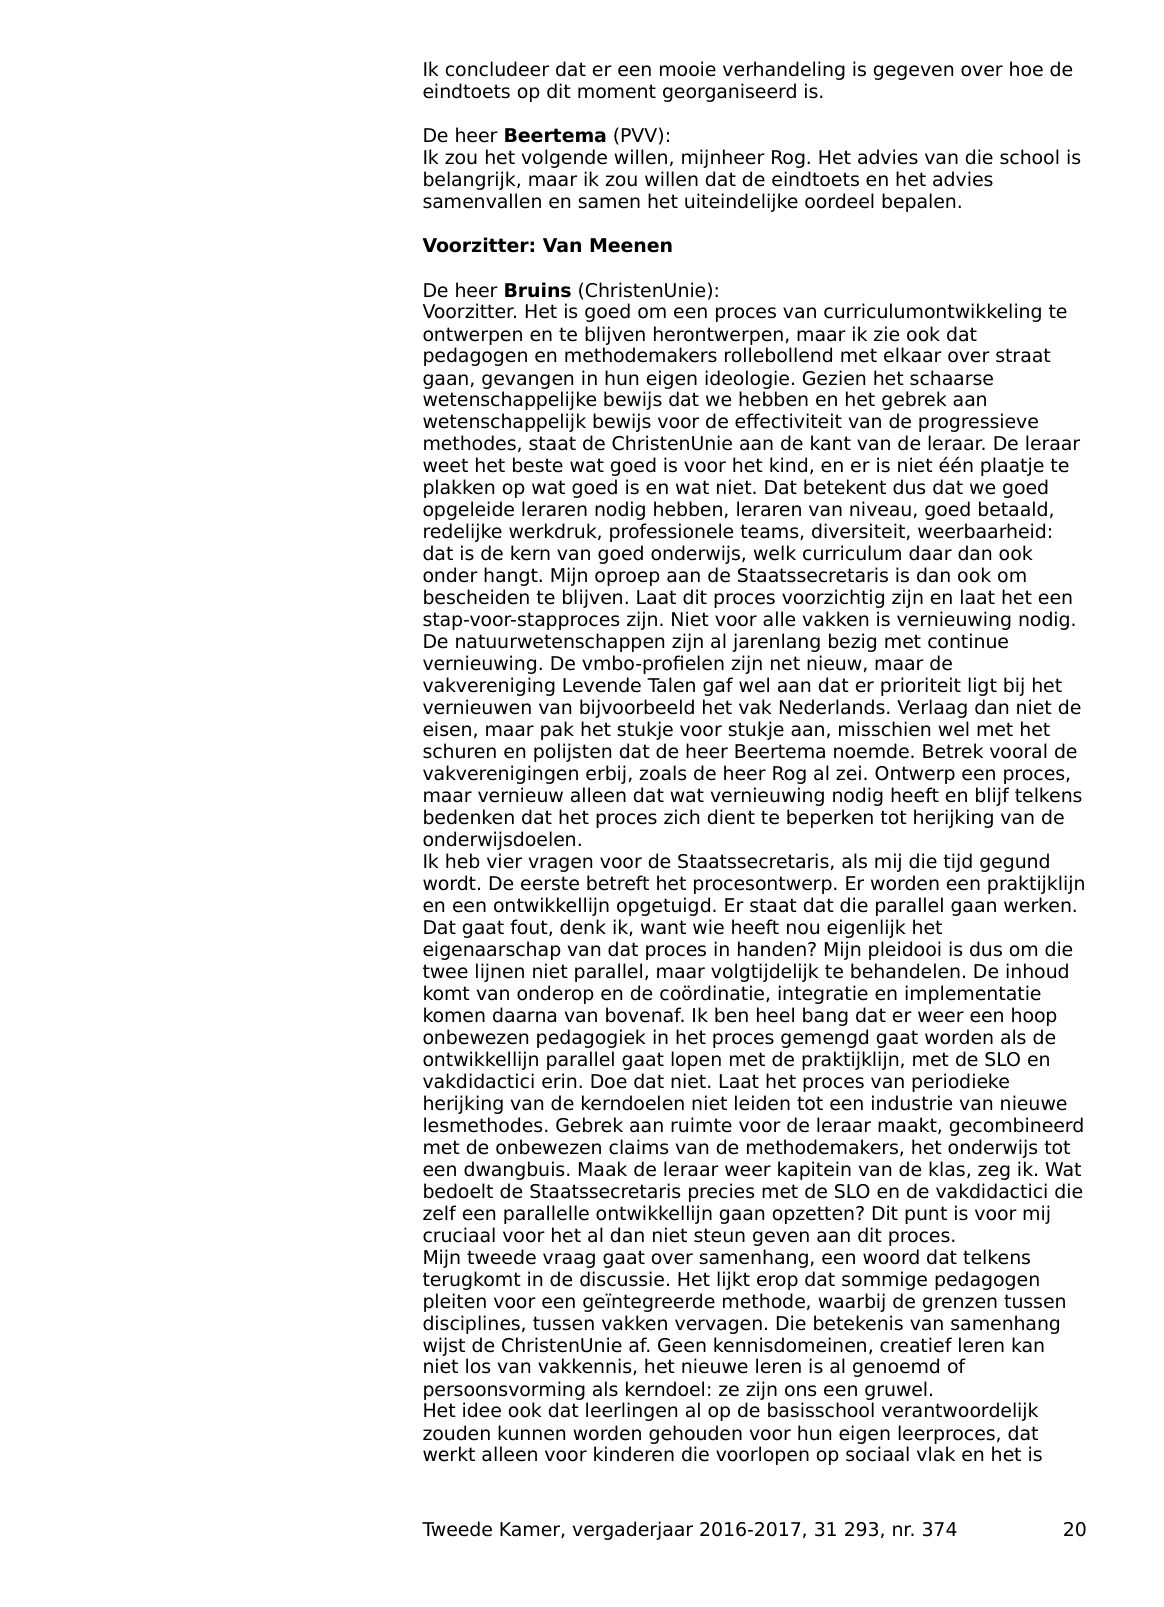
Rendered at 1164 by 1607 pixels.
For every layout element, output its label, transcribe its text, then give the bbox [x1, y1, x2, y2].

text De heer Beertema (PVV): [422, 125, 1087, 147]
text Ik zou het volgende willen, mijnheer Rog. Het advies van die school is belangrijk, maar ik zou willen dat de eindtoets en het advies samenvallen en samen het uiteindelijke oordeel bepalen. [422, 147, 1087, 213]
text Voorzitter. Het is goed om een proces van curriculumontwikkeling te ontwerpen en te blijven herontwerpen, maar ik zie ook dat pedagogen en methodemakers rollebollend met elkaar over straat gaan, gevangen in hun eigen ideologie. Gezien het schaarse wetenschappelijke bewijs dat we hebben en het gebrek aan wetenschappelijk bewijs voor de effectiviteit van de progressieve methodes, staat de ChristenUnie aan de kant van de leraar. De leraar weet het beste wat goed is voor het kind, en er is niet één plaatje te plakken op wat goed is en wat niet. Dat betekent dus dat we goed opgeleide leraren nodig hebben, leraren van niveau, goed betaald, redelijke werkdruk, professionele teams, diversiteit, weerbaarheid: dat is de kern van goed onderwijs, welk curriculum daar dan ook onder hangt. Mijn oproep aan de Staatssecretaris is dan ook om bescheiden te blijven. Laat dit proces voorzichtig zijn en laat het een stap-voor-stapproces zijn. Niet voor alle vakken is vernieuwing nodig. De natuurwetenschappen zijn al jarenlang bezig met continue vernieuwing. De vmbo-profielen zijn net nieuw, maar de vakvereniging Levende Talen gaf wel aan dat er prioriteit ligt bij het vernieuwen van bijvoorbeeld het vak Nederlands. Verlaag dan niet de eisen, maar pak het stukje voor stukje aan, misschien wel met het schuren en polijsten dat de heer Beertema noemde. Betrek vooral de vakverenigingen erbij, zoals de heer Rog al zei. Ontwerp een proces, maar vernieuw alleen dat wat vernieuwing nodig heeft en blijf telkens bedenken dat het proces zich dient te beperken tot herijking van de onderwijsdoelen. [422, 301, 1087, 851]
text De heer Bruins (ChristenUnie): [422, 279, 1087, 301]
text Het idee ook dat leerlingen al op de basisschool verantwoordelijk zouden kunnen worden gehouden voor hun eigen leerproces, dat werkt alleen voor kinderen die voorlopen op sociaal vlak en het is [422, 1400, 1087, 1466]
text Mijn tweede vraag gaat over samenhang, een woord dat telkens terugkomt in de discussie. Het lijkt erop dat sommige pedagogen pleiten voor een geïntegreerde methode, waarbij de grenzen tussen disciplines, tussen vakken vervagen. Die betekenis van samenhang wijst de ChristenUnie af. Geen kennisdomeinen, creatief leren kan niet los van vakkennis, het nieuwe leren is al genoemd of persoonsvorming als kerndoel: ze zijn ons een gruwel. [422, 1247, 1087, 1400]
subtitle Voorzitter: Van Meenen [422, 235, 1087, 257]
text Ik heb vier vragen voor de Staatssecretaris, als mij die tijd gegund wordt. De eerste betreft het procesontwerp. Er worden een praktijklijn en een ontwikkellijn opgetuigd. Er staat dat die parallel gaan werken. Dat gaat fout, denk ik, want wie heeft nou eigenlijk het eigenaarschap van dat proces in handen? Mijn pleidooi is dus om die twee lijnen niet parallel, maar volgtijdelijk te behandelen. De inhoud komt van onderop en de coördinatie, integratie en implementatie komen daarna van bovenaf. Ik ben heel bang dat er weer een hoop onbewezen pedagogiek in het proces gemengd gaat worden als de ontwikkellijn parallel gaat lopen met de praktijklijn, met de SLO en vakdidactici erin. Doe dat niet. Laat het proces van periodieke herijking van de kerndoelen niet leiden tot een industrie van nieuwe lesmethodes. Gebrek aan ruimte voor de leraar maakt, gecombineerd met de onbewezen claims van de methodemakers, het onderwijs tot een dwangbuis. Maak de leraar weer kapitein van de klas, zeg ik. Wat bedoelt de Staatssecretaris precies met de SLO en de vakdidactici die zelf een parallelle ontwikkellijn gaan opzetten? Dit punt is voor mij cruciaal voor het al dan niet steun geven aan dit proces. [422, 851, 1087, 1247]
text Ik concludeer dat er een mooie verhandeling is gegeven over hoe de eindtoets op dit moment georganiseerd is. [422, 59, 1087, 103]
